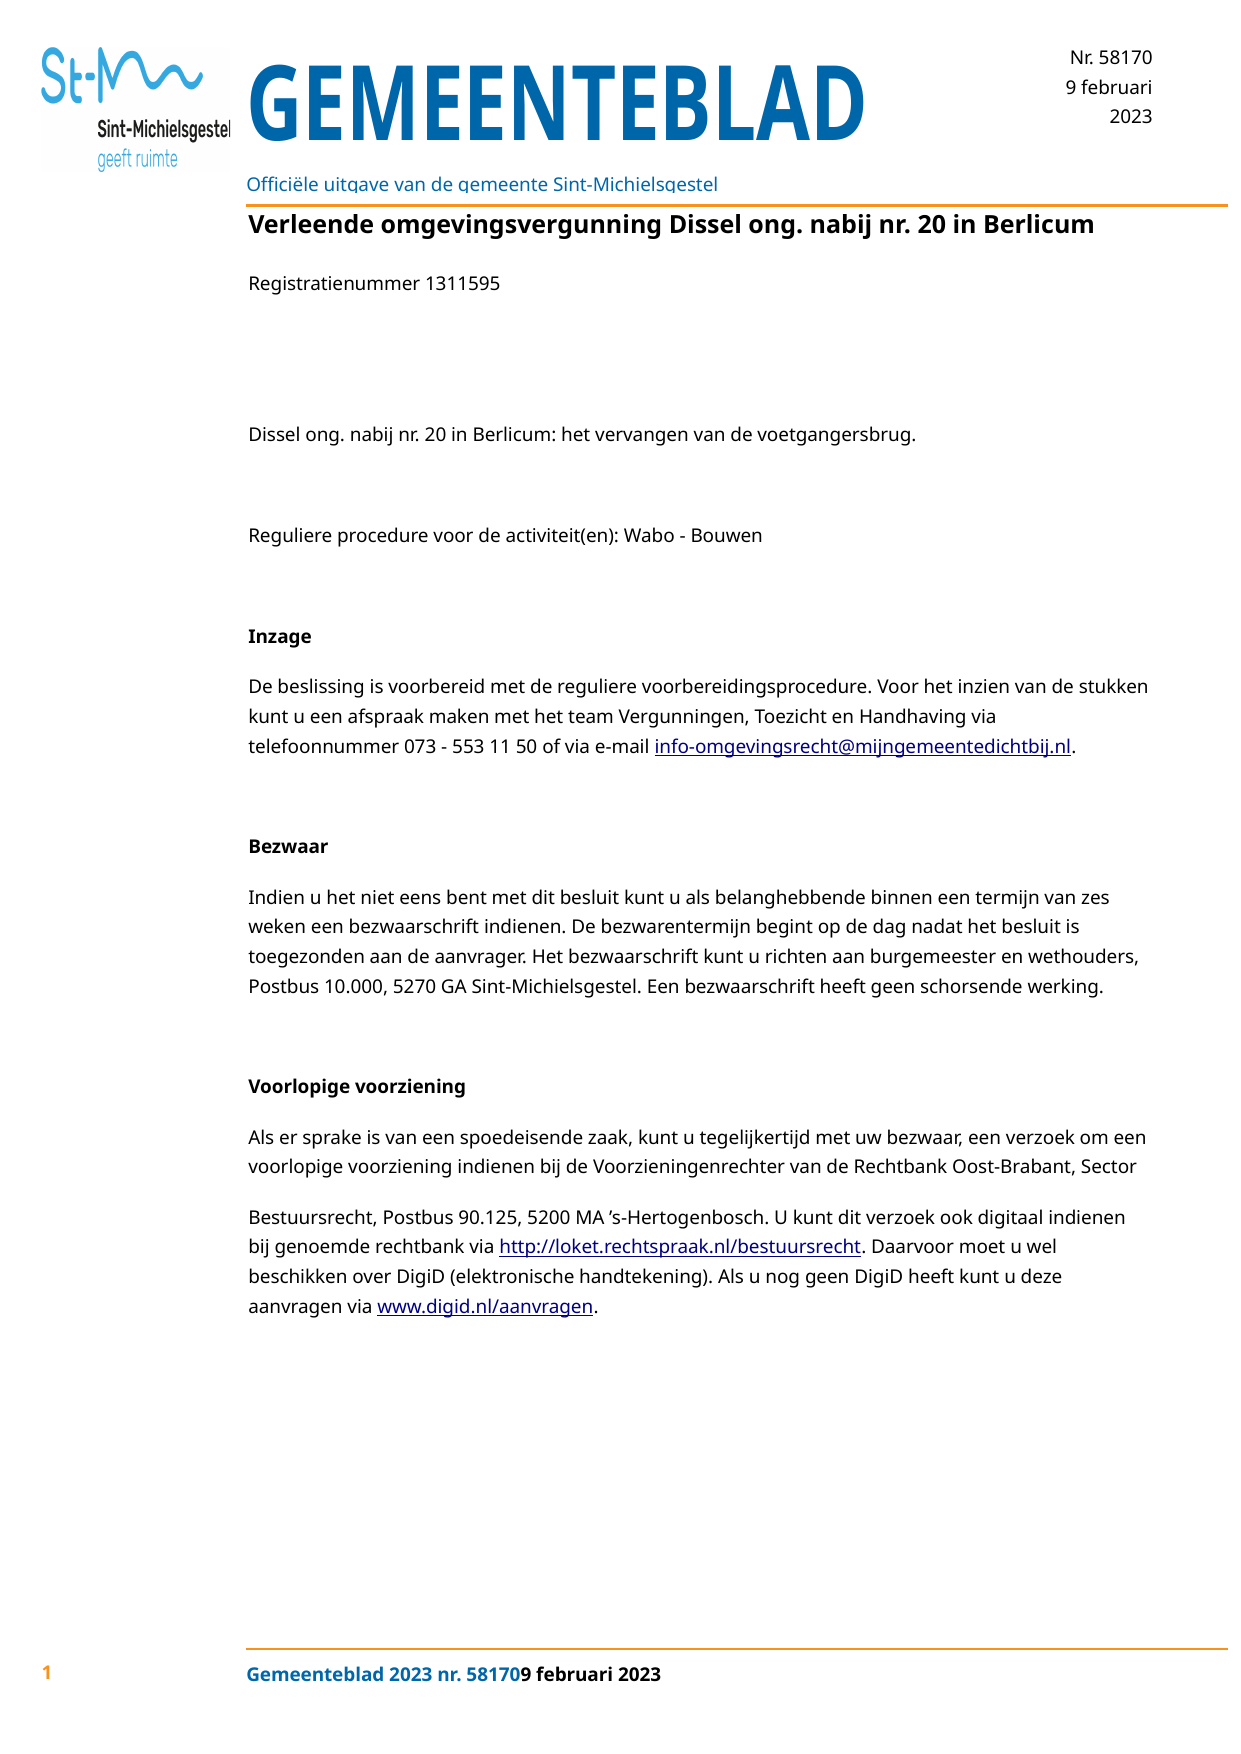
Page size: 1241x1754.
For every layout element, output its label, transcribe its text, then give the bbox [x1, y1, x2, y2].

text Inzage [248, 623, 1152, 649]
picture [41, 47, 231, 172]
text Als er sprake is van een spoedeisende zaak, kunt u tegelijkertijd met uw bezwaar, een verzoek om een voorlopige voorziening indienen bij de Voorzieningenrechter van de Rechtbank Oost-Brabant, Sector [248, 1124, 1152, 1179]
text Dissel ong. nabij nr. 20 in Berlicum: het vervangen van de voetgangersbrug. [248, 422, 1152, 447]
text Reguliere procedure voor de activiteit(en): Wabo - Bouwen [248, 522, 1152, 548]
text Voorlopige voorziening [248, 1074, 1152, 1099]
text Verleende omgevingsvergunning Dissel ong. nabij nr. 20 in Berlicum [248, 207, 1152, 241]
text Bezwaar [248, 834, 1152, 859]
text Bestuursrecht, Postbus 90.125, 5200 MA ’s-Hertogenbosch. U kunt dit verzoek ook digitaal indienen bij genoemde rechtbank via http://loket.rechtspraak.nl/bestuursrecht. Daarvoor moet u wel beschikken over DigiD (elektronische handtekening). Als u nog geen DigiD heeft kunt u deze aanvragen via www.digid.nl/aanvragen. [248, 1204, 1152, 1318]
text De beslissing is voorbereid met de reguliere voorbereidingsprocedure. Voor het inzien van de stukken kunt u een afspraak maken met het team Vergunningen, Toezicht en Handhaving via telefoonnummer 073 - 553 11 50 of via e-mail info-omgevingsrecht@mijngemeentedichtbij.nl. [248, 674, 1152, 758]
text Registratienummer 1311595 [248, 270, 1152, 296]
text Indien u het niet eens bent met dit besluit kunt u als belanghebbende binnen een termijn van zes weken een bezwaarschrift indienen. De bezwarentermijn begint op de dag nadat het besluit is toegezonden aan de aanvrager. Het bezwaarschrift kunt u richten aan burgemeester en wethouders, Postbus 10.000, 5270 GA Sint-Michielsgestel. Een bezwaarschrift heeft geen schorsende werking. [248, 884, 1152, 998]
